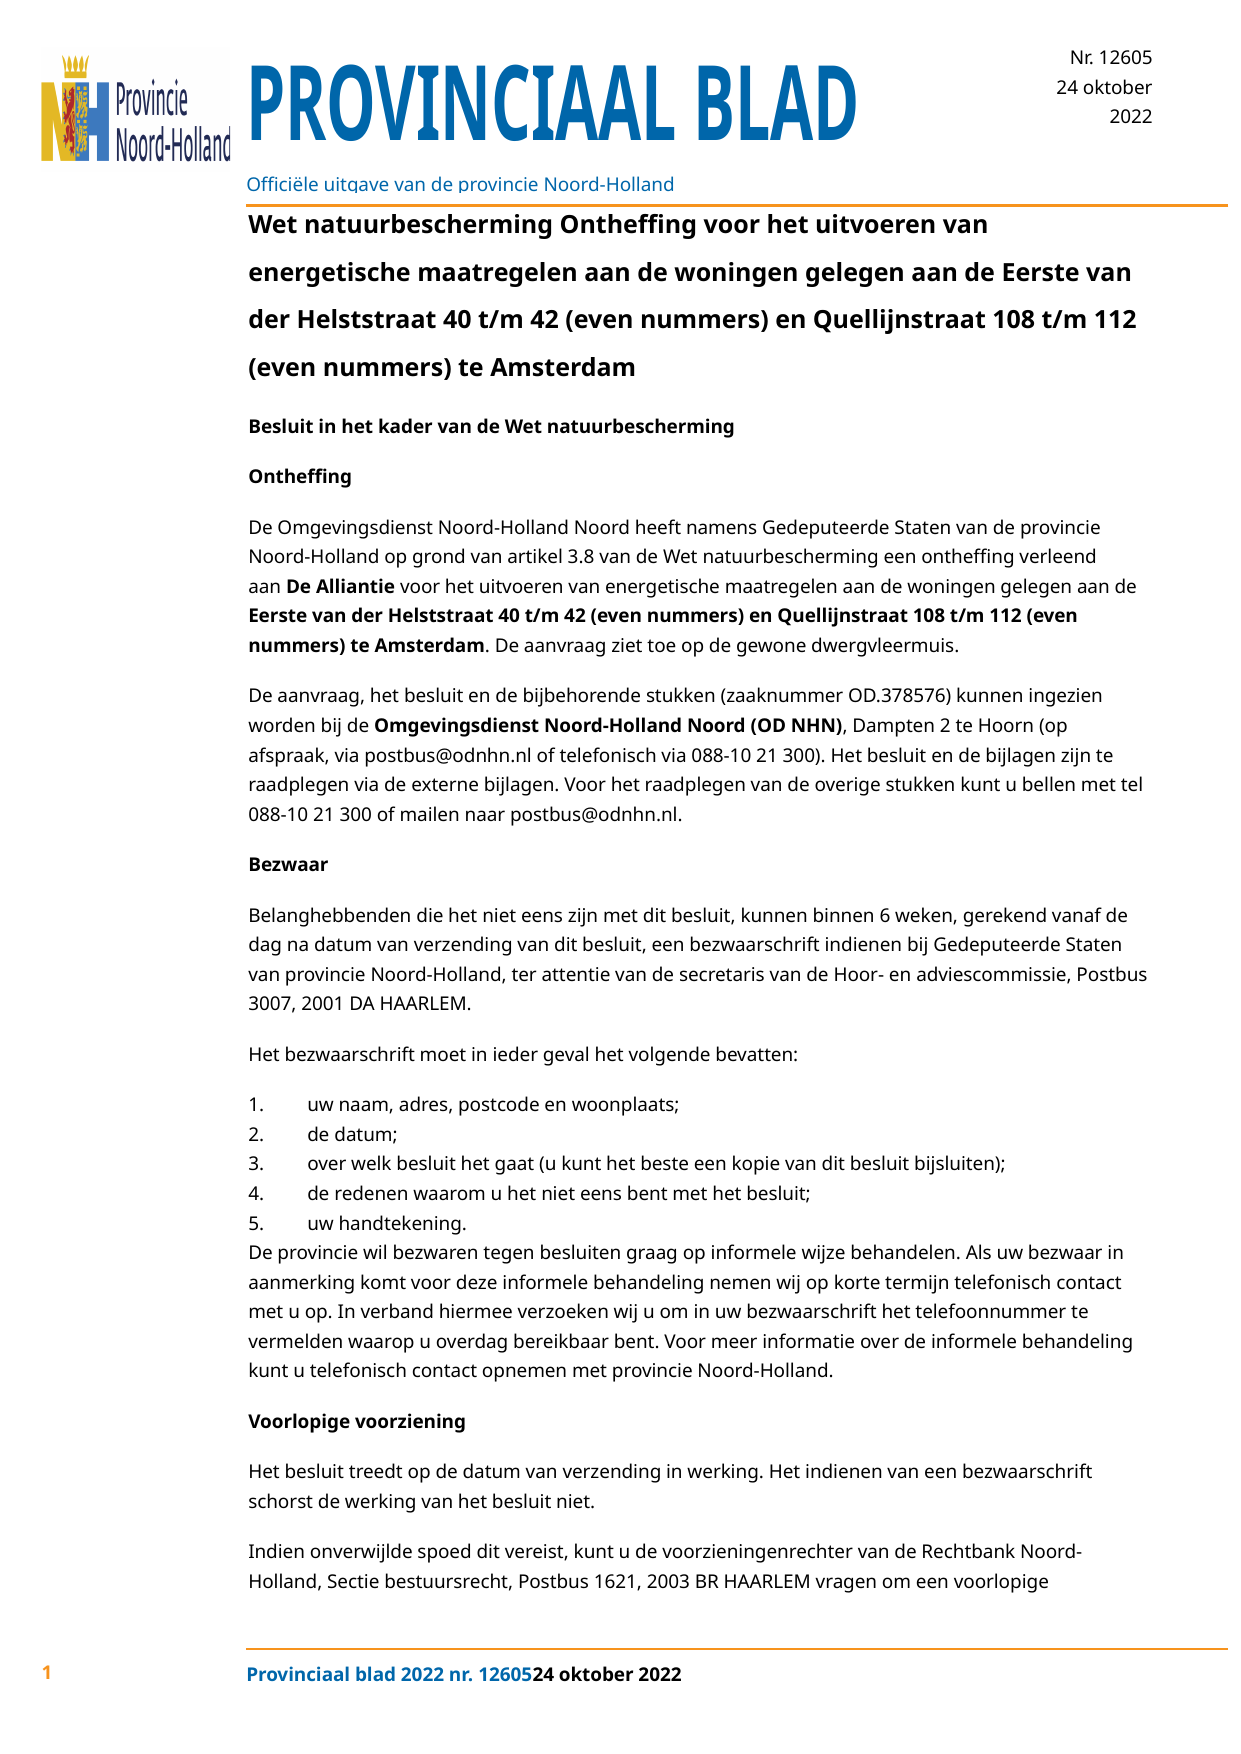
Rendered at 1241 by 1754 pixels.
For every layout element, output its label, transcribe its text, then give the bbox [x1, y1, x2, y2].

list de datum; [248, 1121, 1152, 1147]
text Wet natuurbescherming Ontheffing voor het uitvoeren van energetische maatregelen aan de woningen gelegen aan de Eerste van der Helststraat 40 t/m 42 (even nummers) en Quellijnstraat 108 t/m 112 (even nummers) te Amsterdam [248, 207, 1152, 384]
text Het besluit treedt op de datum van verzending in werking. Het indienen van een bezwaarschrift schorst de werking van het besluit niet. [248, 1458, 1152, 1514]
text Besluit in het kader van de Wet natuurbescherming [248, 413, 1152, 439]
picture [41, 47, 231, 172]
text Indien onverwijlde spoed dit vereist, kunt u de voorzieningenrechter van de Rechtbank Noord-Holland, Sectie bestuursrecht, Postbus 1621, 2003 BR HAARLEM vragen om een voorlopige [248, 1538, 1152, 1594]
list over welk besluit het gaat (u kunt het beste een kopie van dit besluit bijsluiten); [248, 1151, 1152, 1176]
text Belanghebbenden die het niet eens zijn met dit besluit, kunnen binnen 6 weken, gerekend vanaf de dag na datum van verzending van dit besluit, een bezwaarschrift indienen bij Gedeputeerde Staten van provincie Noord-Holland, ter attentie van de secretaris van de Hoor- en adviescommissie, Postbus 3007, 2001 DA HAARLEM. [248, 902, 1152, 1016]
text De Omgevingsdienst Noord-Holland Noord heeft namens Gedeputeerde Staten van de provincie Noord-Holland op grond van artikel 3.8 van de Wet natuurbescherming een ontheffing verleend aan De Alliantie voor het uitvoeren van energetische maatregelen aan de woningen gelegen aan de Eerste van der Helststraat 40 t/m 42 (even nummers) en Quellijnstraat 108 t/m 112 (even nummers) te Amsterdam. De aanvraag ziet toe op de gewone dwergvleermuis. [248, 514, 1152, 658]
text Bezwaar [248, 851, 1152, 877]
list uw naam, adres, postcode en woonplaats; [248, 1091, 1152, 1117]
text De aanvraag, het besluit en de bijbehorende stukken (zaaknummer OD.378576) kunnen ingezien worden bij de Omgevingsdienst Noord-Holland Noord (OD NHN), Dampten 2 te Hoorn (op afspraak, via postbus@odnhn.nl of telefonisch via 088-10 21 300). Het besluit en de bijlagen zijn te raadplegen via de externe bijlagen. Voor het raadplegen van de overige stukken kunt u bellen met tel 088-10 21 300 of mailen naar postbus@odnhn.nl. [248, 683, 1152, 827]
list uw handtekening. [248, 1210, 1152, 1236]
text De provincie wil bezwaren tegen besluiten graag op informele wijze behandelen. Als uw bezwaar in aanmerking komt voor deze informele behandeling nemen wij op korte termijn telefonisch contact met u op. In verband hiermee verzoeken wij u om in uw bezwaarschrift het telefoonnummer te vermelden waarop u overdag bereikbaar bent. Voor meer informatie over de informele behandeling kunt u telefonisch contact opnemen met provincie Noord-Holland. [248, 1239, 1152, 1383]
text Voorlopige voorziening [248, 1408, 1152, 1434]
list de redenen waarom u het niet eens bent met het besluit; [248, 1180, 1152, 1206]
text Ontheffing [248, 463, 1152, 489]
text Het bezwaarschrift moet in ieder geval het volgende bevatten: [248, 1041, 1152, 1067]
